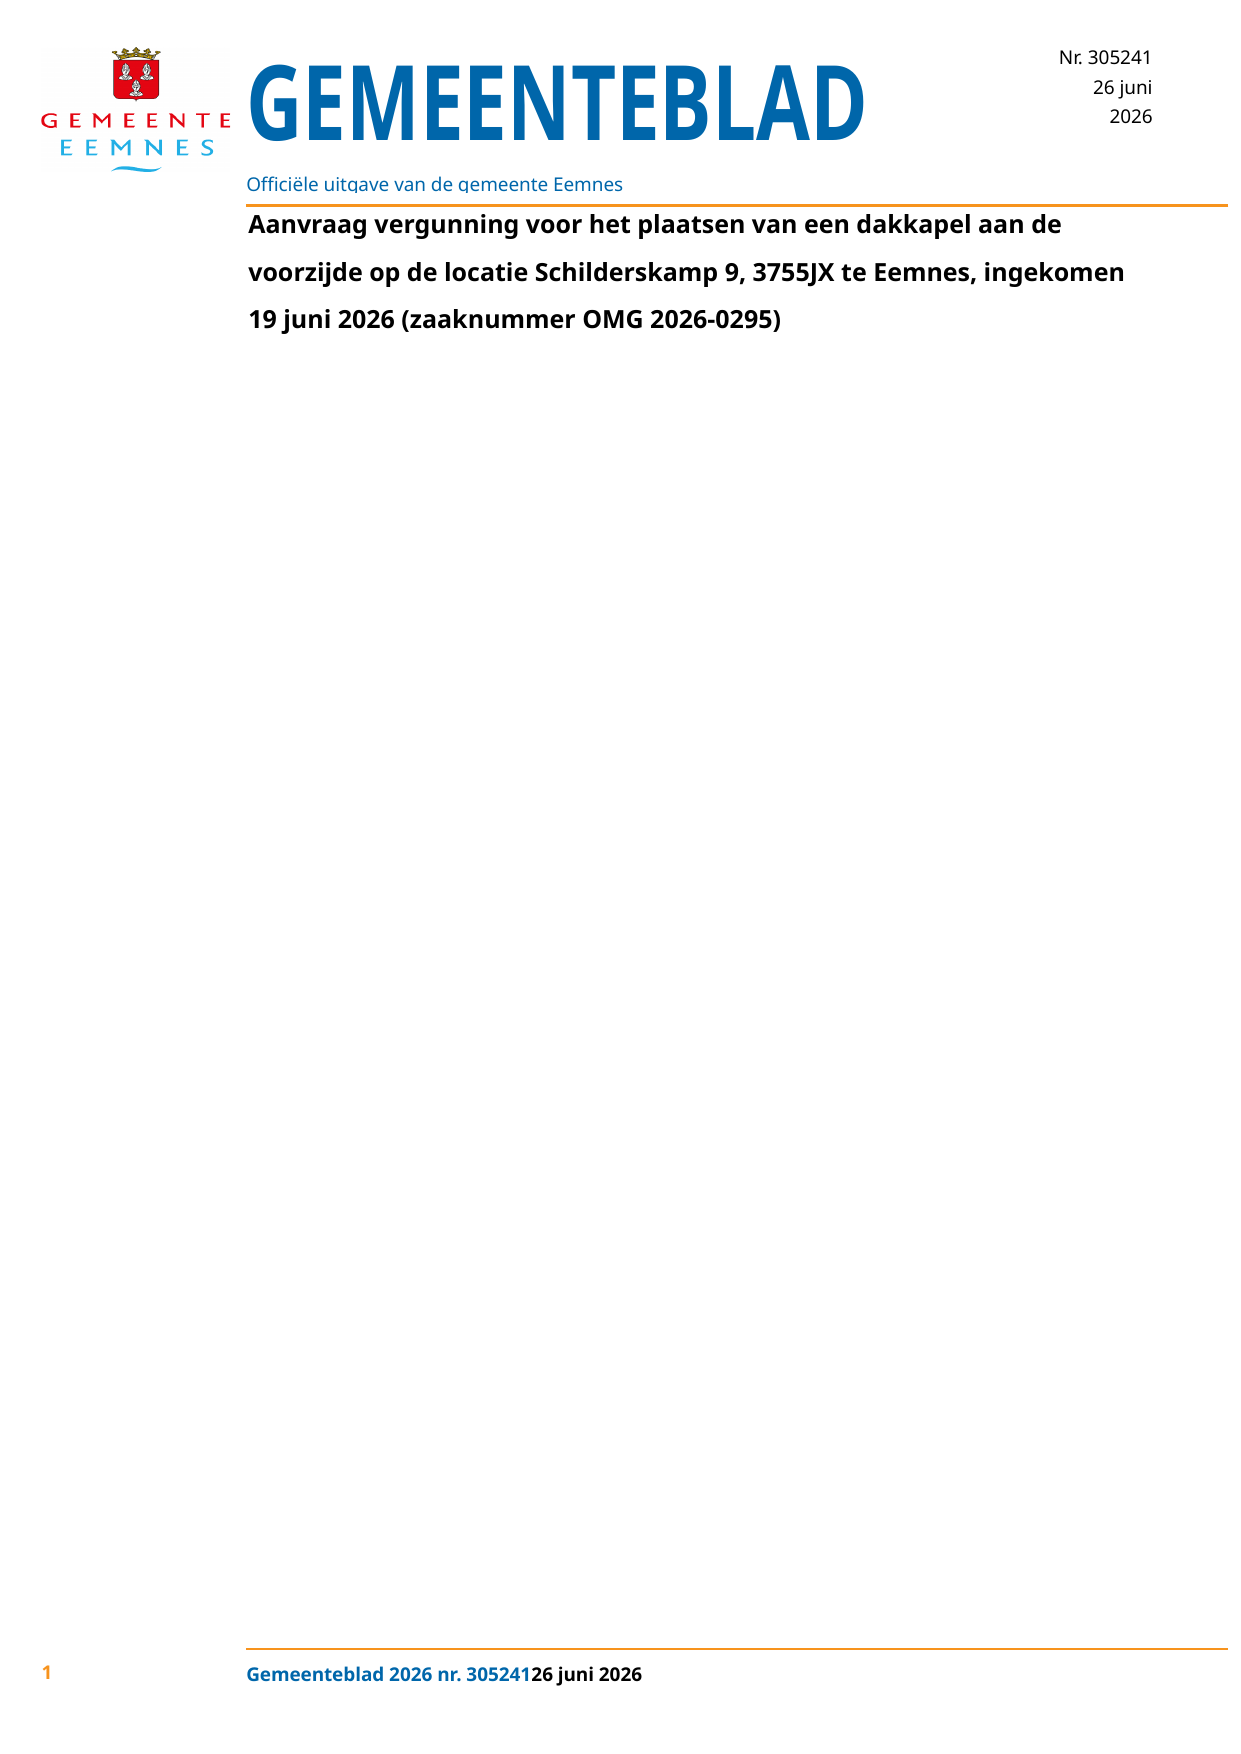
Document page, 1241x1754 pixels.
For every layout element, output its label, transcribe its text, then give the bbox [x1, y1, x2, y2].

text Aanvraag vergunning voor het plaatsen van een dakkapel aan de voorzijde op de locatie Schilderskamp 9, 3755JX te Eemnes, ingekomen 19 juni 2026 (zaaknummer OMG 2026-0295) [248, 207, 1152, 336]
picture [41, 47, 231, 172]
